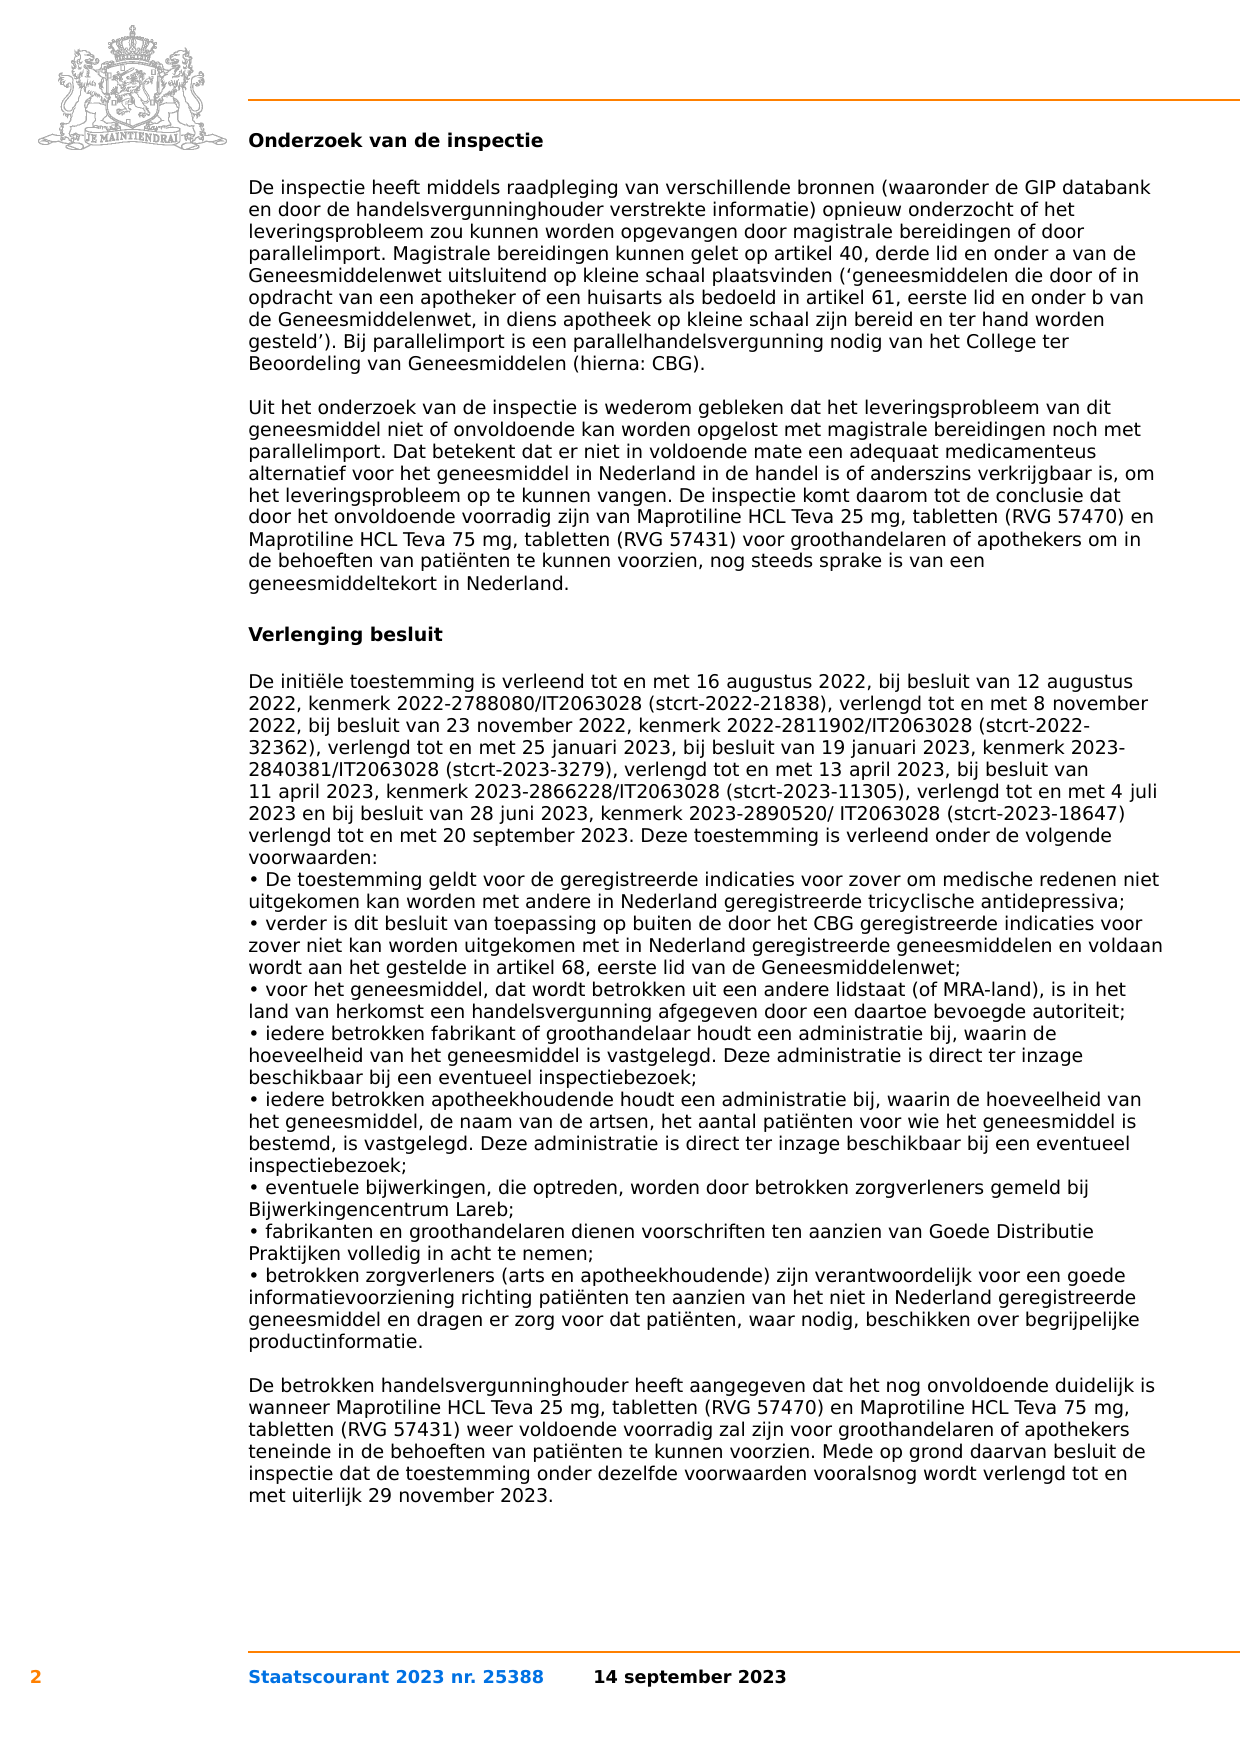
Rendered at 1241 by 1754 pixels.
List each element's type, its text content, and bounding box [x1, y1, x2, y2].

text • De toestemming geldt voor de geregistreerde indicaties voor zover om medische redenen niet uitgekomen kan worden met andere in Nederland geregistreerde tricyclische antidepressiva; [248, 869, 1163, 913]
text • fabrikanten en groothandelaren dienen voorschriften ten aanzien van Goede Distributie Praktijken volledig in acht te nemen; [248, 1221, 1163, 1265]
text Uit het onderzoek van de inspectie is wederom gebleken dat het leveringsprobleem van dit geneesmiddel niet of onvoldoende kan worden opgelost met magistrale bereidingen noch met parallelimport. Dat betekent dat er niet in voldoende mate een adequaat medicamenteus alternatief voor het geneesmiddel in Nederland in de handel is of anderszins verkrijgbaar is, om het leveringsprobleem op te kunnen vangen. De inspectie komt daarom tot de conclusie dat door het onvoldoende voorradig zijn van Maprotiline HCL Teva 25 mg, tabletten (RVG 57470) en Maprotiline HCL Teva 75 mg, tabletten (RVG 57431) voor groothandelaren of apothekers om in de behoeften van patiënten te kunnen voorzien, nog steeds sprake is van een geneesmiddeltekort in Nederland. [248, 397, 1163, 594]
text • iedere betrokken apotheekhoudende houdt een administratie bij, waarin de hoeveelheid van het geneesmiddel, de naam van de artsen, het aantal patiënten voor wie het geneesmiddel is bestemd, is vastgelegd. Deze administratie is direct ter inzage beschikbaar bij een eventueel inspectiebezoek; [248, 1089, 1163, 1177]
text • verder is dit besluit van toepassing op buiten de door het CBG geregistreerde indicaties voor zover niet kan worden uitgekomen met in Nederland geregistreerde geneesmiddelen en voldaan wordt aan het gestelde in artikel 68, eerste lid van de Geneesmiddelenwet; [248, 913, 1163, 979]
picture [38, 25, 227, 150]
text De inspectie heeft middels raadpleging van verschillende bronnen (waaronder de GIP databank en door de handelsvergunninghouder verstrekte informatie) opnieuw onderzocht of het leveringsprobleem zou kunnen worden opgevangen door magistrale bereidingen of door parallelimport. Magistrale bereidingen kunnen gelet op artikel 40, derde lid en onder a van de Geneesmiddelenwet uitsluitend op kleine schaal plaatsvinden (‘geneesmiddelen die door of in opdracht van een apotheker of een huisarts als bedoeld in artikel 61, eerste lid en onder b van de Geneesmiddelenwet, in diens apotheek op kleine schaal zijn bereid en ter hand worden gesteld’). Bij parallelimport is een parallelhandelsvergunning nodig van het College ter Beoordeling van Geneesmiddelen (hierna: CBG). [248, 177, 1163, 375]
text • voor het geneesmiddel, dat wordt betrokken uit een andere lidstaat (of MRA-land), is in het land van herkomst een handelsvergunning afgegeven door een daartoe bevoegde autoriteit; [248, 979, 1163, 1023]
text • eventuele bijwerkingen, die optreden, worden door betrokken zorgverleners gemeld bij Bijwerkingencentrum Lareb; [248, 1177, 1163, 1221]
text • iedere betrokken fabrikant of groothandelaar houdt een administratie bij, waarin de hoeveelheid van het geneesmiddel is vastgelegd. Deze administratie is direct ter inzage beschikbaar bij een eventueel inspectiebezoek; [248, 1023, 1163, 1089]
text • betrokken zorgverleners (arts en apotheekhoudende) zijn verantwoordelijk voor een goede informatievoorziening richting patiënten ten aanzien van het niet in Nederland geregistreerde geneesmiddel en dragen er zorg voor dat patiënten, waar nodig, beschikken over begrijpelijke productinformatie. [248, 1265, 1163, 1353]
subtitle Onderzoek van de inspectie [248, 130, 1163, 152]
text De initiële toestemming is verleend tot en met 16 augustus 2022, bij besluit van 12 augustus 2022, kenmerk 2022-2788080/IT2063028 (stcrt-2022-21838), verlengd tot en met 8 november 2022, bij besluit van 23 november 2022, kenmerk 2022-2811902/IT2063028 (stcrt-2022-32362), verlengd tot en met 25 januari 2023, bij besluit van 19 januari 2023, kenmerk 2023-2840381/IT2063028 (stcrt-2023-3279), verlengd tot en met 13 april 2023, bij besluit van 11 april 2023, kenmerk 2023-2866228/IT2063028 (stcrt-2023-11305), verlengd tot en met 4 juli 2023 en bij besluit van 28 juni 2023, kenmerk 2023-2890520/ IT2063028 (stcrt-2023-18647) verlengd tot en met 20 september 2023. Deze toestemming is verleend onder de volgende voorwaarden: [248, 671, 1163, 869]
text De betrokken handelsvergunninghouder heeft aangegeven dat het nog onvoldoende duidelijk is wanneer Maprotiline HCL Teva 25 mg, tabletten (RVG 57470) en Maprotiline HCL Teva 75 mg, tabletten (RVG 57431) weer voldoende voorradig zal zijn voor groothandelaren of apothekers teneinde in de behoeften van patiënten te kunnen voorzien. Mede op grond daarvan besluit de inspectie dat de toestemming onder dezelfde voorwaarden vooralsnog wordt verlengd tot en met uiterlijk 29 november 2023. [248, 1374, 1163, 1506]
subtitle Verlenging besluit [248, 624, 1163, 646]
